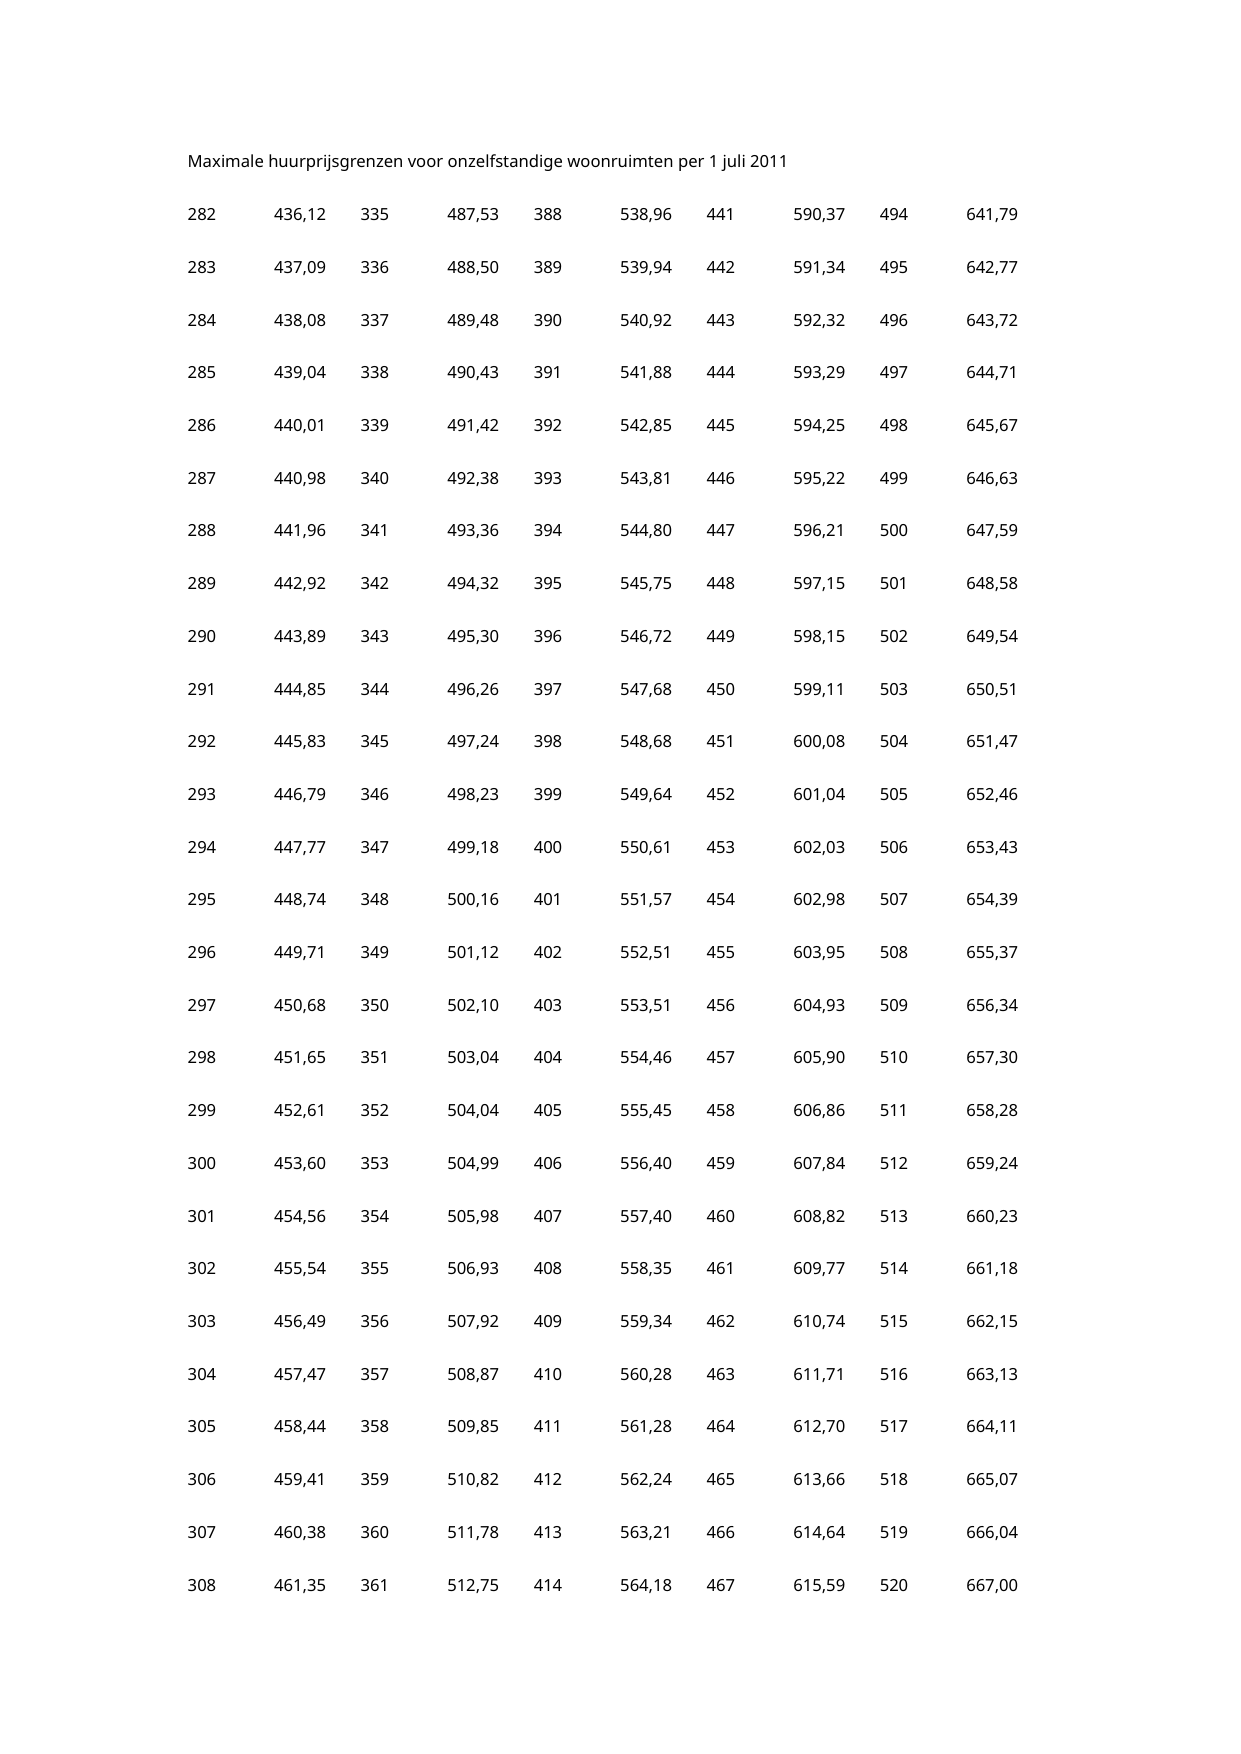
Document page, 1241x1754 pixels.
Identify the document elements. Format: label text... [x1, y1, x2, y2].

table_cell 413 [534, 1520, 620, 1573]
table_cell 494,32 [447, 572, 533, 624]
table_cell 453,60 [274, 1151, 360, 1204]
table_cell 308 [188, 1573, 274, 1596]
table_cell 506 [880, 835, 966, 888]
table_cell 495 [880, 255, 966, 308]
table_cell 514 [880, 1257, 966, 1309]
table_cell 657,30 [966, 1046, 1053, 1099]
table_cell 545,75 [620, 572, 706, 624]
table_cell 287 [188, 466, 274, 519]
table_cell 283 [188, 255, 274, 308]
table_cell 590,37 [793, 203, 879, 255]
table_cell 290 [188, 624, 274, 677]
table_cell 659,24 [966, 1151, 1053, 1204]
table_cell 405 [534, 1099, 620, 1151]
table_cell 441,96 [274, 519, 360, 572]
table_cell 458,44 [274, 1415, 360, 1468]
table_cell 490,43 [447, 361, 533, 413]
table_cell 508,87 [447, 1362, 533, 1415]
table_header Maximale huurprijsgrenzen voor onzelfstandige woonruimten per 1 juli 2011 [188, 150, 1053, 203]
table_cell 447,77 [274, 835, 360, 888]
table_cell 667,00 [966, 1573, 1053, 1596]
table_cell 546,72 [620, 624, 706, 677]
table_cell 285 [188, 361, 274, 413]
table_cell 500,16 [447, 888, 533, 941]
table_cell 454,56 [274, 1204, 360, 1257]
table_cell 604,93 [793, 993, 879, 1046]
table_cell 553,51 [620, 993, 706, 1046]
table_cell 599,11 [793, 677, 879, 730]
table_cell 304 [188, 1362, 274, 1415]
table_cell 452 [706, 783, 793, 835]
table_cell 412 [534, 1468, 620, 1520]
table_cell 519 [880, 1520, 966, 1573]
table_cell 289 [188, 572, 274, 624]
table_cell 456,49 [274, 1310, 360, 1362]
table_cell 557,40 [620, 1204, 706, 1257]
table_cell 295 [188, 888, 274, 941]
table_cell 608,82 [793, 1204, 879, 1257]
table_cell 509,85 [447, 1415, 533, 1468]
table_cell 391 [534, 361, 620, 413]
table_cell 294 [188, 835, 274, 888]
table_cell 520 [880, 1573, 966, 1596]
table_cell 664,11 [966, 1415, 1053, 1468]
table_cell 444,85 [274, 677, 360, 730]
table_cell 509 [880, 993, 966, 1046]
table_cell 409 [534, 1310, 620, 1362]
table_cell 614,64 [793, 1520, 879, 1573]
table_cell 348 [360, 888, 447, 941]
table_cell 591,34 [793, 255, 879, 308]
table_cell 411 [534, 1415, 620, 1468]
table_cell 341 [360, 519, 447, 572]
table_cell 653,43 [966, 835, 1053, 888]
table_cell 437,09 [274, 255, 360, 308]
table_cell 342 [360, 572, 447, 624]
table_cell 495,30 [447, 624, 533, 677]
table_cell 390 [534, 308, 620, 361]
table_cell 284 [188, 308, 274, 361]
table_cell 593,29 [793, 361, 879, 413]
table_cell 436,12 [274, 203, 360, 255]
table_cell 354 [360, 1204, 447, 1257]
table_cell 517 [880, 1415, 966, 1468]
table_cell 406 [534, 1151, 620, 1204]
table_cell 450 [706, 677, 793, 730]
table_cell 459 [706, 1151, 793, 1204]
table_cell 450,68 [274, 993, 360, 1046]
table_cell 397 [534, 677, 620, 730]
table_cell 460 [706, 1204, 793, 1257]
table_cell 337 [360, 308, 447, 361]
table_cell 508 [880, 941, 966, 993]
table_cell 282 [188, 203, 274, 255]
table_cell 504 [880, 730, 966, 782]
table_cell 340 [360, 466, 447, 519]
table_cell 299 [188, 1099, 274, 1151]
table_cell 347 [360, 835, 447, 888]
table_cell 465 [706, 1468, 793, 1520]
table_cell 505 [880, 783, 966, 835]
table_cell 291 [188, 677, 274, 730]
table_cell 518 [880, 1468, 966, 1520]
table_cell 357 [360, 1362, 447, 1415]
table_cell 446 [706, 466, 793, 519]
table_cell 613,66 [793, 1468, 879, 1520]
table_cell 439,04 [274, 361, 360, 413]
table_cell 360 [360, 1520, 447, 1573]
table_cell 607,84 [793, 1151, 879, 1204]
table_cell 602,03 [793, 835, 879, 888]
table_cell 449 [706, 624, 793, 677]
table_cell 656,34 [966, 993, 1053, 1046]
table_cell 643,72 [966, 308, 1053, 361]
table_cell 461 [706, 1257, 793, 1309]
table_cell 549,64 [620, 783, 706, 835]
table_cell 499,18 [447, 835, 533, 888]
table_cell 335 [360, 203, 447, 255]
table_cell 499 [880, 466, 966, 519]
table_cell 398 [534, 730, 620, 782]
table_cell 540,92 [620, 308, 706, 361]
table_cell 467 [706, 1573, 793, 1596]
table_cell 512,75 [447, 1573, 533, 1596]
table_cell 305 [188, 1415, 274, 1468]
table_cell 606,86 [793, 1099, 879, 1151]
table_cell 559,34 [620, 1310, 706, 1362]
table_cell 600,08 [793, 730, 879, 782]
table_cell 459,41 [274, 1468, 360, 1520]
table_cell 452,61 [274, 1099, 360, 1151]
table_cell 551,57 [620, 888, 706, 941]
table_cell 286 [188, 414, 274, 466]
table_cell 300 [188, 1151, 274, 1204]
table_cell 487,53 [447, 203, 533, 255]
table_cell 351 [360, 1046, 447, 1099]
table_cell 395 [534, 572, 620, 624]
table_cell 506,93 [447, 1257, 533, 1309]
table_cell 501 [880, 572, 966, 624]
table_cell 396 [534, 624, 620, 677]
table_cell 394 [534, 519, 620, 572]
table_cell 297 [188, 993, 274, 1046]
table_cell 489,48 [447, 308, 533, 361]
table_cell 511,78 [447, 1520, 533, 1573]
table_cell 544,80 [620, 519, 706, 572]
table_cell 647,59 [966, 519, 1053, 572]
table_cell 512 [880, 1151, 966, 1204]
table_cell 500 [880, 519, 966, 572]
table_cell 658,28 [966, 1099, 1053, 1151]
table_cell 298 [188, 1046, 274, 1099]
table_cell 456 [706, 993, 793, 1046]
table_cell 488,50 [447, 255, 533, 308]
table_cell 646,63 [966, 466, 1053, 519]
table_cell 645,67 [966, 414, 1053, 466]
table_cell 346 [360, 783, 447, 835]
table_cell 301 [188, 1204, 274, 1257]
table_cell 443 [706, 308, 793, 361]
table_cell 496 [880, 308, 966, 361]
table_cell 463 [706, 1362, 793, 1415]
table_cell 654,39 [966, 888, 1053, 941]
table_cell 602,98 [793, 888, 879, 941]
table_cell 560,28 [620, 1362, 706, 1415]
table_cell 288 [188, 519, 274, 572]
table_cell 510 [880, 1046, 966, 1099]
table_cell 510,82 [447, 1468, 533, 1520]
table_cell 491,42 [447, 414, 533, 466]
table_cell 292 [188, 730, 274, 782]
table_cell 399 [534, 783, 620, 835]
table_cell 458 [706, 1099, 793, 1151]
table_cell 455 [706, 941, 793, 993]
table_cell 641,79 [966, 203, 1053, 255]
table_cell 306 [188, 1468, 274, 1520]
table_cell 642,77 [966, 255, 1053, 308]
table_cell 493,36 [447, 519, 533, 572]
table_cell 511 [880, 1099, 966, 1151]
table_cell 407 [534, 1204, 620, 1257]
table_cell 444 [706, 361, 793, 413]
table_cell 661,18 [966, 1257, 1053, 1309]
table_cell 649,54 [966, 624, 1053, 677]
table_cell 401 [534, 888, 620, 941]
table_cell 598,15 [793, 624, 879, 677]
table_cell 451,65 [274, 1046, 360, 1099]
table_cell 442 [706, 255, 793, 308]
table_cell 393 [534, 466, 620, 519]
table_cell 498 [880, 414, 966, 466]
table_cell 349 [360, 941, 447, 993]
table_cell 594,25 [793, 414, 879, 466]
table_cell 501,12 [447, 941, 533, 993]
table_cell 445 [706, 414, 793, 466]
table_cell 548,68 [620, 730, 706, 782]
table_cell 644,71 [966, 361, 1053, 413]
table_cell 497 [880, 361, 966, 413]
table_cell 662,15 [966, 1310, 1053, 1362]
table_cell 441 [706, 203, 793, 255]
table_cell 651,47 [966, 730, 1053, 782]
table_cell 464 [706, 1415, 793, 1468]
table_cell 455,54 [274, 1257, 360, 1309]
table_cell 507 [880, 888, 966, 941]
table_cell 392 [534, 414, 620, 466]
table_cell 454 [706, 888, 793, 941]
table_cell 448 [706, 572, 793, 624]
table_cell 404 [534, 1046, 620, 1099]
table_cell 503 [880, 677, 966, 730]
table_cell 389 [534, 255, 620, 308]
table_cell 552,51 [620, 941, 706, 993]
table_cell 660,23 [966, 1204, 1053, 1257]
table_cell 555,45 [620, 1099, 706, 1151]
table_cell 561,28 [620, 1415, 706, 1468]
table_cell 303 [188, 1310, 274, 1362]
table_cell 497,24 [447, 730, 533, 782]
table_cell 498,23 [447, 783, 533, 835]
table_cell 451 [706, 730, 793, 782]
table_cell 345 [360, 730, 447, 782]
table_cell 408 [534, 1257, 620, 1309]
table_cell 513 [880, 1204, 966, 1257]
table_cell 457,47 [274, 1362, 360, 1415]
table_cell 564,18 [620, 1573, 706, 1596]
table_cell 610,74 [793, 1310, 879, 1362]
table_cell 543,81 [620, 466, 706, 519]
table_cell 605,90 [793, 1046, 879, 1099]
table_cell 403 [534, 993, 620, 1046]
table_cell 655,37 [966, 941, 1053, 993]
table_cell 496,26 [447, 677, 533, 730]
table_cell 515 [880, 1310, 966, 1362]
table_cell 336 [360, 255, 447, 308]
table_cell 650,51 [966, 677, 1053, 730]
table_cell 449,71 [274, 941, 360, 993]
table_cell 556,40 [620, 1151, 706, 1204]
table_cell 296 [188, 941, 274, 993]
table_cell 445,83 [274, 730, 360, 782]
table_cell 541,88 [620, 361, 706, 413]
table_cell 460,38 [274, 1520, 360, 1573]
table_cell 595,22 [793, 466, 879, 519]
table_cell 402 [534, 941, 620, 993]
table_cell 611,71 [793, 1362, 879, 1415]
table_cell 504,04 [447, 1099, 533, 1151]
table_cell 597,15 [793, 572, 879, 624]
table_cell 542,85 [620, 414, 706, 466]
table_cell 358 [360, 1415, 447, 1468]
table_cell 343 [360, 624, 447, 677]
table_cell 592,32 [793, 308, 879, 361]
table_cell 410 [534, 1362, 620, 1415]
table_cell 359 [360, 1468, 447, 1520]
table_cell 547,68 [620, 677, 706, 730]
table_cell 443,89 [274, 624, 360, 677]
table_cell 648,58 [966, 572, 1053, 624]
table_cell 466 [706, 1520, 793, 1573]
table_cell 562,24 [620, 1468, 706, 1520]
table_cell 596,21 [793, 519, 879, 572]
table_cell 440,01 [274, 414, 360, 466]
table_cell 453 [706, 835, 793, 888]
table_cell 505,98 [447, 1204, 533, 1257]
table_cell 615,59 [793, 1573, 879, 1596]
table_cell 344 [360, 677, 447, 730]
table_cell 442,92 [274, 572, 360, 624]
table_cell 666,04 [966, 1520, 1053, 1573]
table_cell 293 [188, 783, 274, 835]
table_cell 352 [360, 1099, 447, 1151]
table_cell 563,21 [620, 1520, 706, 1573]
table_cell 462 [706, 1310, 793, 1362]
table_cell 361 [360, 1573, 447, 1596]
table_cell 307 [188, 1520, 274, 1573]
table_cell 507,92 [447, 1310, 533, 1362]
table_cell 400 [534, 835, 620, 888]
table_cell 356 [360, 1310, 447, 1362]
table_cell 350 [360, 993, 447, 1046]
table_cell 448,74 [274, 888, 360, 941]
table_cell 446,79 [274, 783, 360, 835]
table_cell 388 [534, 203, 620, 255]
table_cell 652,46 [966, 783, 1053, 835]
table_cell 353 [360, 1151, 447, 1204]
table_cell 461,35 [274, 1573, 360, 1596]
table_cell 558,35 [620, 1257, 706, 1309]
table_cell 665,07 [966, 1468, 1053, 1520]
table_cell 554,46 [620, 1046, 706, 1099]
table_cell 609,77 [793, 1257, 879, 1309]
table_cell 504,99 [447, 1151, 533, 1204]
table_cell 603,95 [793, 941, 879, 993]
table_cell 302 [188, 1257, 274, 1309]
table_cell 355 [360, 1257, 447, 1309]
table_cell 502,10 [447, 993, 533, 1046]
table_cell 339 [360, 414, 447, 466]
table_cell 503,04 [447, 1046, 533, 1099]
table_cell 494 [880, 203, 966, 255]
table_cell 338 [360, 361, 447, 413]
table_cell 414 [534, 1573, 620, 1596]
table_cell 502 [880, 624, 966, 677]
table_cell 457 [706, 1046, 793, 1099]
table_cell 447 [706, 519, 793, 572]
table_cell 516 [880, 1362, 966, 1415]
table_cell 438,08 [274, 308, 360, 361]
table_cell 612,70 [793, 1415, 879, 1468]
table_cell 538,96 [620, 203, 706, 255]
table_cell 663,13 [966, 1362, 1053, 1415]
table_cell 492,38 [447, 466, 533, 519]
table_cell 550,61 [620, 835, 706, 888]
table_cell 539,94 [620, 255, 706, 308]
table_cell 440,98 [274, 466, 360, 519]
table_cell 601,04 [793, 783, 879, 835]
